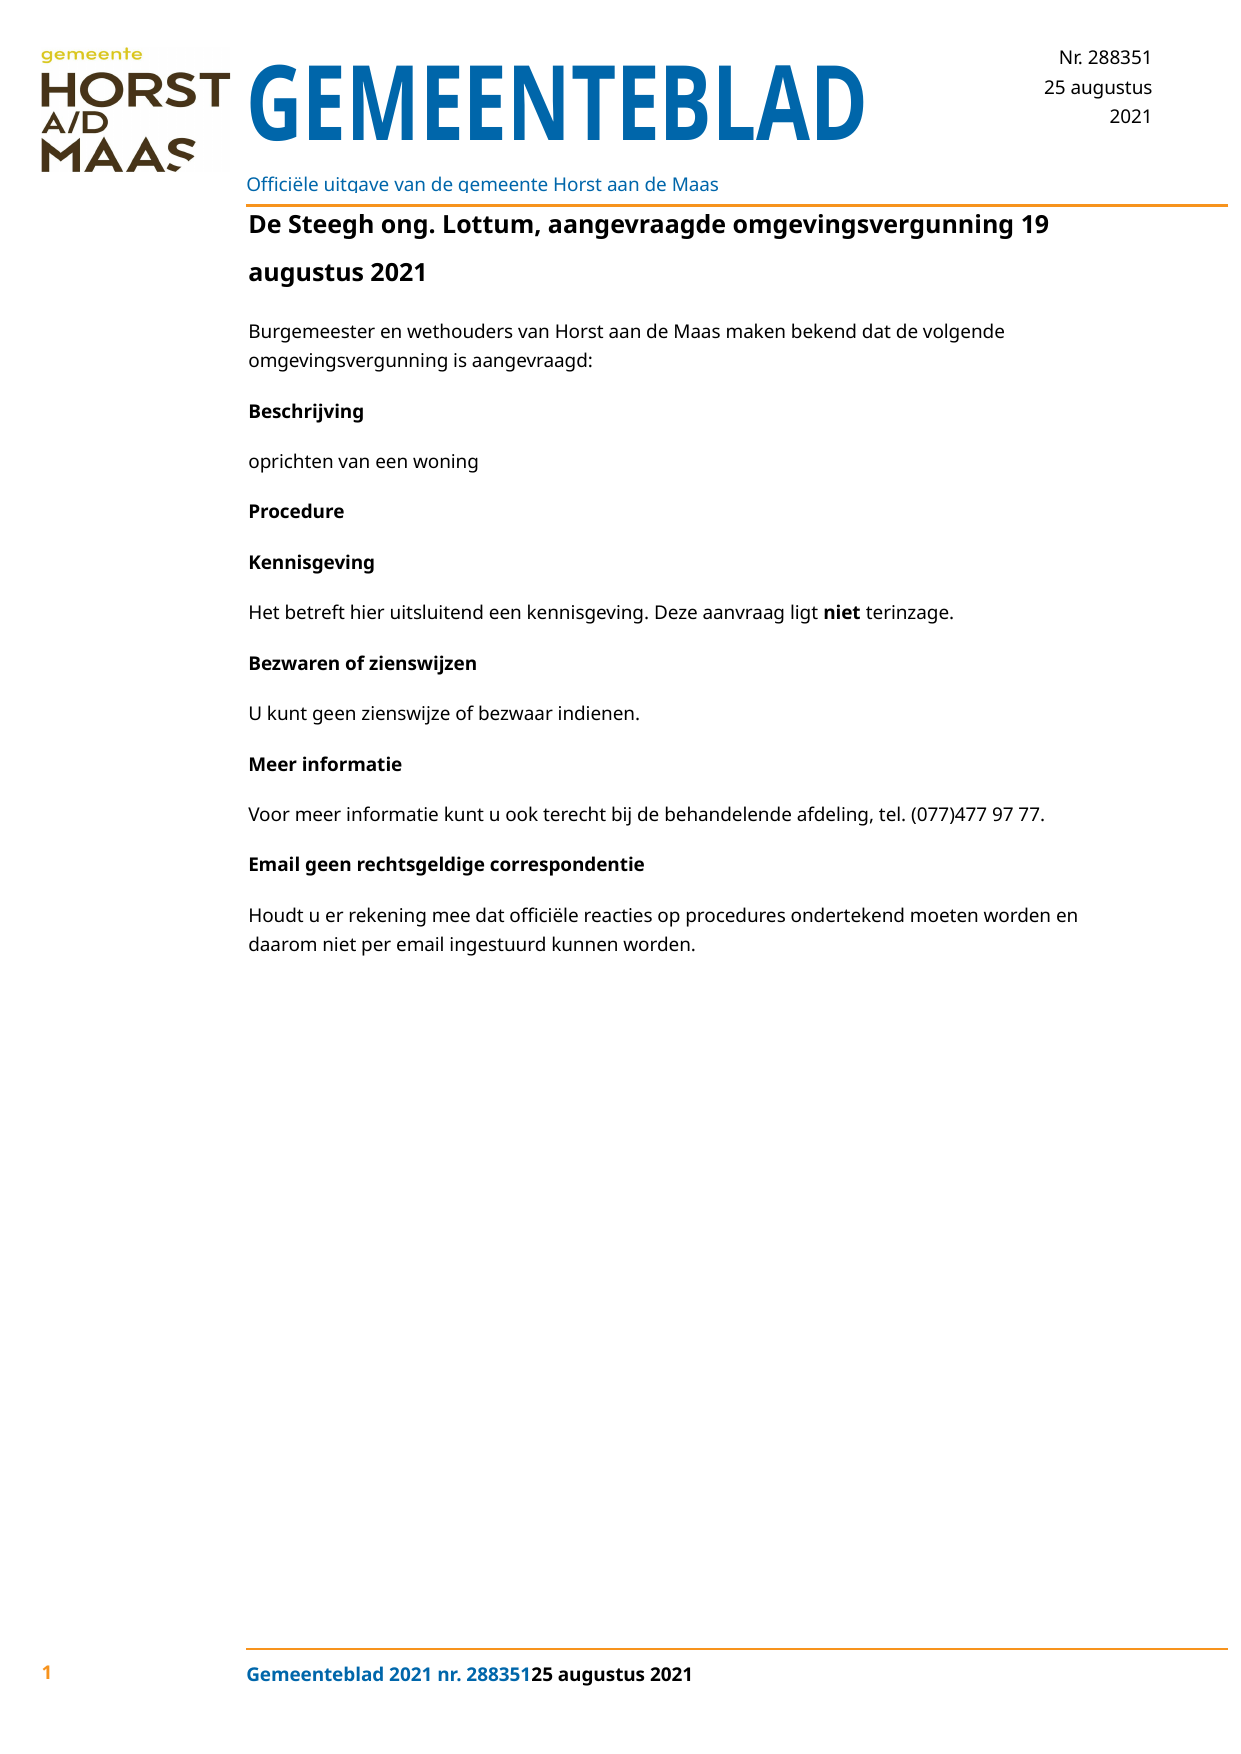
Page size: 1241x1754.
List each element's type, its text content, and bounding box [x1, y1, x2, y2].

text Beschrijving [248, 398, 1152, 424]
text oprichten van een woning [248, 448, 1152, 474]
text Houdt u er rekening mee dat officiële reacties op procedures ondertekend moeten worden en daarom niet per email ingestuurd kunnen worden. [248, 902, 1152, 957]
text De Steegh ong. Lottum, aangevraagde omgevingsvergunning 19 augustus 2021 [248, 207, 1152, 288]
text Het betreft hier uitsluitend een kennisgeving. Deze aanvraag ligt niet terinzage. [248, 599, 1152, 625]
text Meer informatie [248, 751, 1152, 777]
text Burgemeester en wethouders van Horst aan de Maas maken bekend dat de volgende omgevingsvergunning is aangevraagd: [248, 318, 1152, 373]
text Voor meer informatie kunt u ook terecht bij de behandelende afdeling, tel. (077)477 97 77. [248, 801, 1152, 827]
text Procedure [248, 499, 1152, 524]
text Kennisgeving [248, 549, 1152, 575]
text Bezwaren of zienswijzen [248, 650, 1152, 676]
text U kunt geen zienswijze of bezwaar indienen. [248, 700, 1152, 726]
text Email geen rechtsgeldige correspondentie [248, 852, 1152, 877]
picture [41, 47, 231, 172]
